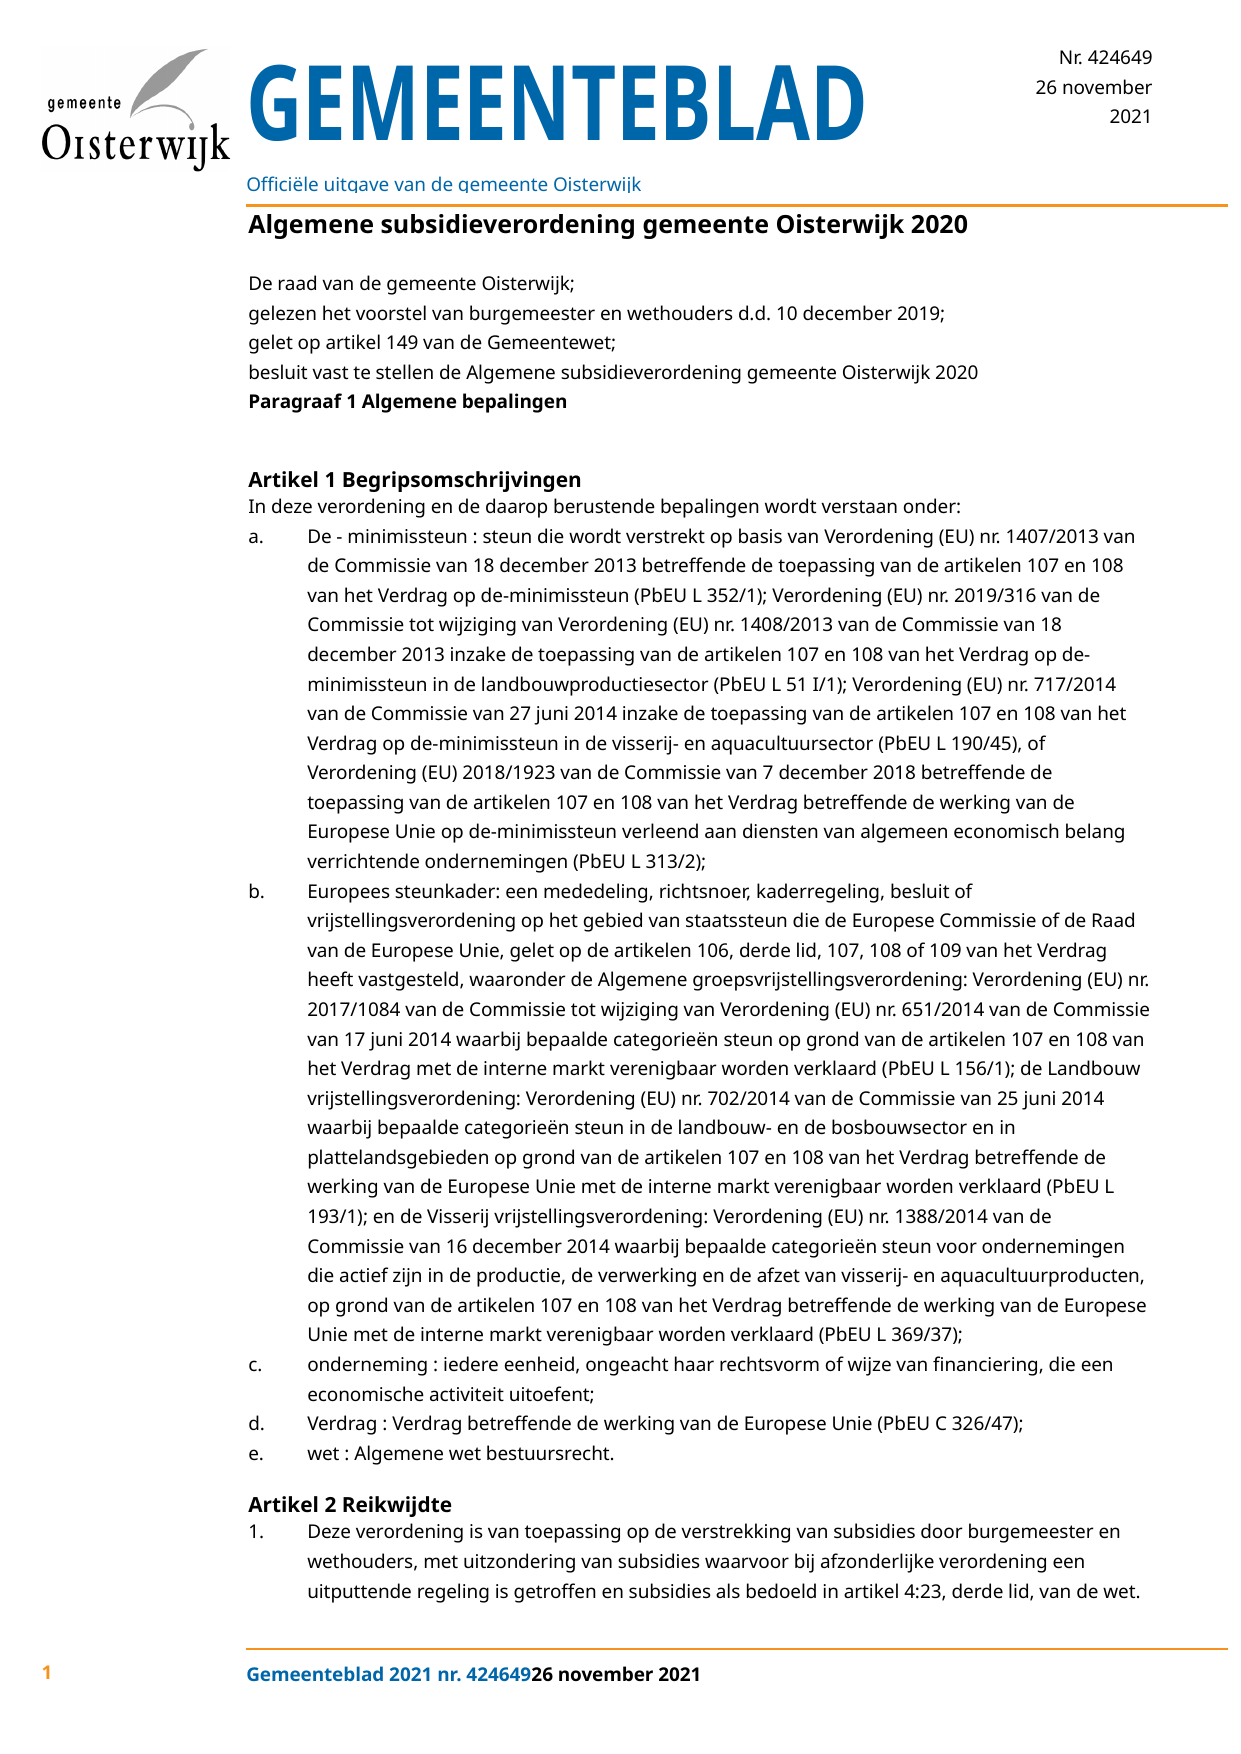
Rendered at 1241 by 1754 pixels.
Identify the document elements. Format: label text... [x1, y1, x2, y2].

text In deze verordening en de daarop berustende bepalingen wordt verstaan onder: [248, 493, 1152, 519]
text De raad van de gemeente Oisterwijk; [248, 270, 1152, 296]
text gelezen het voorstel van burgemeester en wethouders d.d. 10 december 2019; [248, 300, 1152, 326]
list Deze verordening is van toepassing op de verstrekking van subsidies door burgemeester en wethouders, met uitzondering van subsidies waarvoor bij afzonderlijke verordening een uitputtende regeling is getroffen en subsidies als bedoeld in artikel 4:23, derde lid, van de wet. [248, 1519, 1152, 1604]
text Artikel 2 Reikwijdte [248, 1490, 1152, 1519]
text besluit vast te stellen de Algemene subsidieverordening gemeente Oisterwijk 2020 [248, 359, 1152, 385]
text Paragraaf 1 Algemene bepalingen [248, 389, 1152, 414]
list wet : Algemene wet bestuursrecht. [248, 1440, 1152, 1466]
text Algemene subsidieverordening gemeente Oisterwijk 2020 [248, 207, 1152, 241]
list onderneming : iedere eenheid, ongeacht haar rechtsvorm of wijze van financiering, die een economische activiteit uitoefent; [248, 1351, 1152, 1406]
text Artikel 1 Begripsomschrijvingen [248, 465, 1152, 493]
text gelet op artikel 149 van de Gemeentewet; [248, 329, 1152, 355]
list Verdrag : Verdrag betreffende de werking van de Europese Unie (PbEU C 326/47); [248, 1410, 1152, 1436]
picture [41, 47, 231, 172]
list Europees steunkader: een mededeling, richtsnoer, kaderregeling, besluit of vrijstellingsverordening op het gebied van staatssteun die de Europese Commissie of de Raad van de Europese Unie, gelet op de artikelen 106, derde lid, 107, 108 of 109 van het Verdrag heeft vastgesteld, waaronder de Algemene groepsvrijstellingsverordening: Verordening (EU) nr. 2017/1084 van de Commissie tot wijziging van Verordening (EU) nr. 651/2014 van de Commissie van 17 juni 2014 waarbij bepaalde categorieën steun op grond van de artikelen 107 en 108 van het Verdrag met de interne markt verenigbaar worden verklaard (PbEU L 156/1); de Landbouw vrijstellingsverordening: Verordening (EU) nr. 702/2014 van de Commissie van 25 juni 2014 waarbij bepaalde categorieën steun in de landbouw- en de bosbouwsector en in plattelandsgebieden op grond van de artikelen 107 en 108 van het Verdrag betreffende de werking van de Europese Unie met de interne markt verenigbaar worden verklaard (PbEU L 193/1); en de Visserij vrijstellingsverordening: Verordening (EU) nr. 1388/2014 van de Commissie van 16 december 2014 waarbij bepaalde categorieën steun voor ondernemingen die actief zijn in de productie, de verwerking en de afzet van visserij- en aquacultuurproducten, op grond van de artikelen 107 en 108 van het Verdrag betreffende de werking van de Europese Unie met de interne markt verenigbaar worden verklaard (PbEU L 369/37); [248, 878, 1152, 1347]
list De - minimissteun : steun die wordt verstrekt op basis van Verordening (EU) nr. 1407/2013 van de Commissie van 18 december 2013 betreffende de toepassing van de artikelen 107 en 108 van het Verdrag op de-minimissteun (PbEU L 352/1); Verordening (EU) nr. 2019/316 van de Commissie tot wijziging van Verordening (EU) nr. 1408/2013 van de Commissie van 18 december 2013 inzake de toepassing van de artikelen 107 en 108 van het Verdrag op de-minimissteun in de landbouwproductiesector (PbEU L 51 I/1); Verordening (EU) nr. 717/2014 van de Commissie van 27 juni 2014 inzake de toepassing van de artikelen 107 en 108 van het Verdrag op de-minimissteun in de visserij- en aquacultuursector (PbEU L 190/45), of Verordening (EU) 2018/1923 van de Commissie van 7 december 2018 betreffende de toepassing van de artikelen 107 en 108 van het Verdrag betreffende de werking van de Europese Unie op de-minimissteun verleend aan diensten van algemeen economisch belang verrichtende ondernemingen (PbEU L 313/2); [248, 523, 1152, 874]
